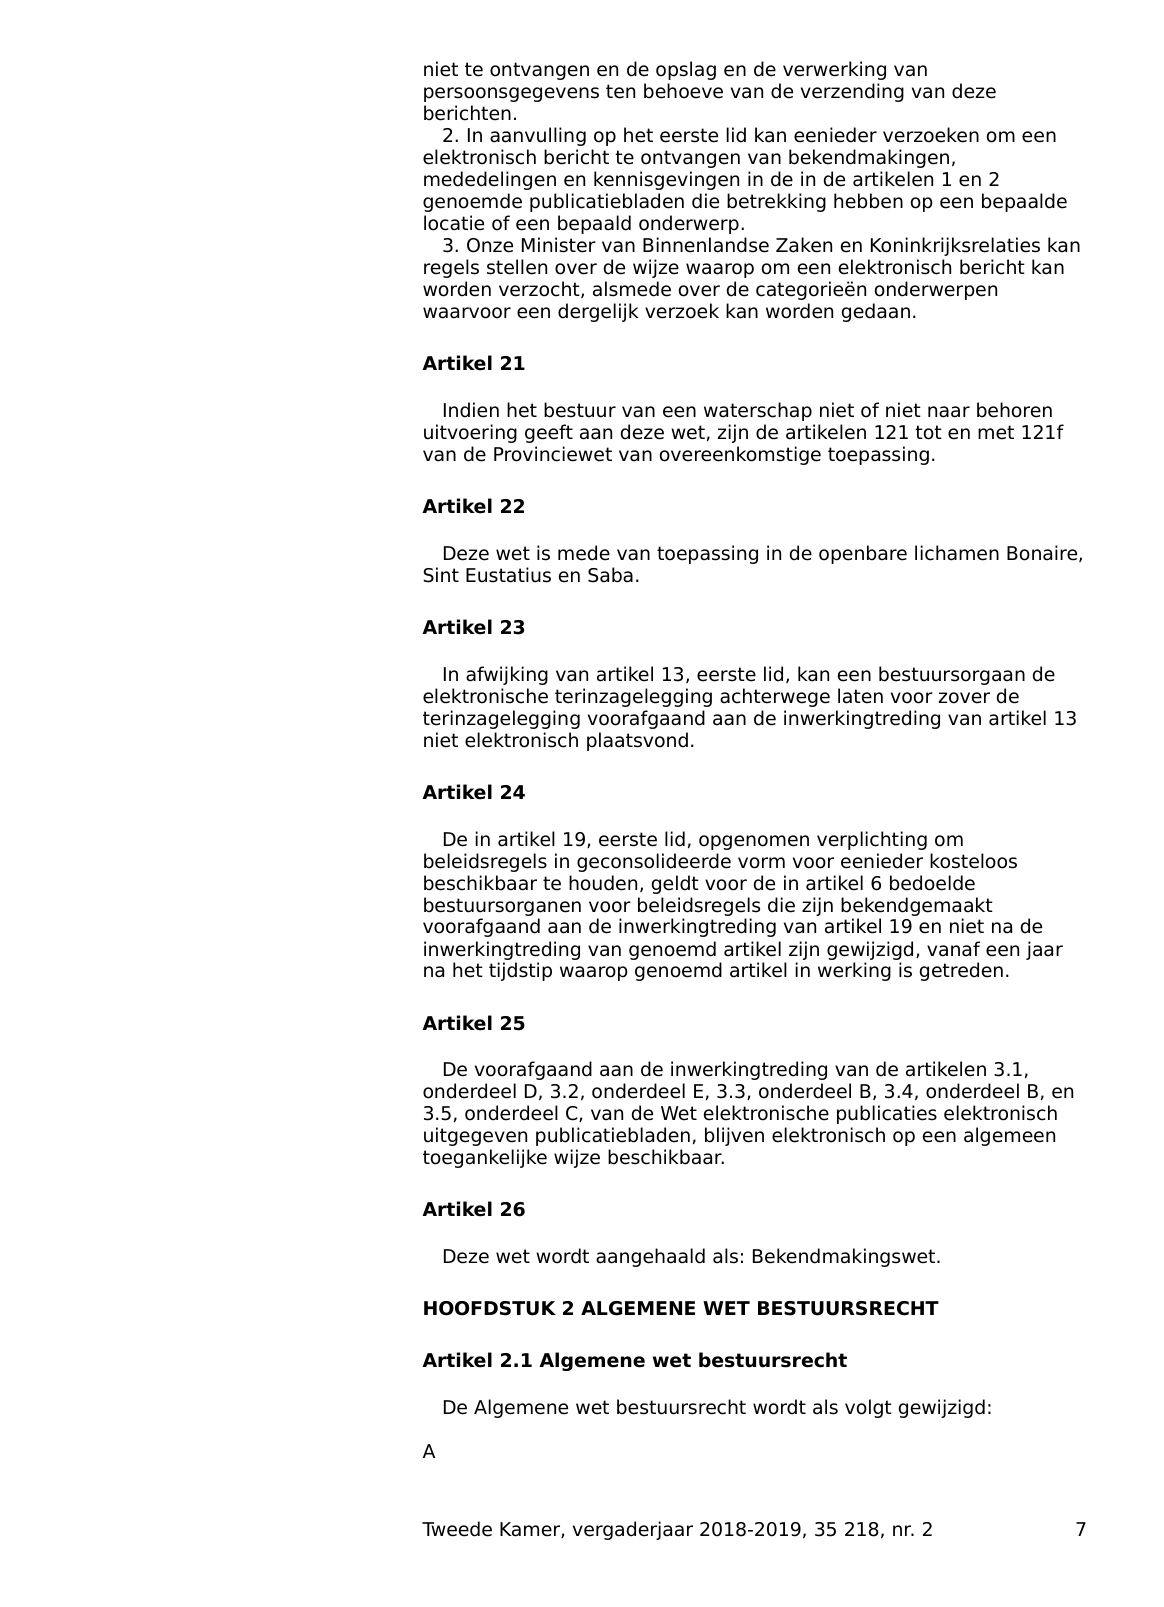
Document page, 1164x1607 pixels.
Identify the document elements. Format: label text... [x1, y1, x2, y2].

subtitle Artikel 23 [422, 617, 1087, 639]
text In afwijking van artikel 13, eerste lid, kan een bestuursorgaan de elektronische terinzagelegging achterwege laten voor zover de terinzagelegging voorafgaand aan de inwerkingtreding van artikel 13 niet elektronisch plaatsvond. [422, 664, 1087, 752]
text Deze wet wordt aangehaald als: Bekendmakingswet. [422, 1246, 1087, 1268]
text A [422, 1441, 1087, 1463]
text Indien het bestuur van een waterschap niet of niet naar behoren uitvoering geeft aan deze wet, zijn de artikelen 121 tot en met 121f van de Provinciewet van overeenkomstige toepassing. [422, 400, 1087, 466]
text De voorafgaand aan de inwerkingtreding van de artikelen 3.1, onderdeel D, 3.2, onderdeel E, 3.3, onderdeel B, 3.4, onderdeel B, en 3.5, onderdeel C, van de Wet elektronische publicaties elektronisch uitgegeven publicatiebladen, blijven elektronisch op een algemeen toegankelijke wijze beschikbaar. [422, 1059, 1087, 1169]
subtitle Artikel 25 [422, 1012, 1087, 1034]
text niet te ontvangen en de opslag en de verwerking van persoonsgegevens ten behoeve van de verzending van deze berichten. [422, 59, 1087, 125]
text 2. In aanvulling op het eerste lid kan eenieder verzoeken om een elektronisch bericht te ontvangen van bekendmakingen, mededelingen en kennisgevingen in de in de artikelen 1 en 2 genoemde publicatiebladen die betrekking hebben op een bepaalde locatie of een bepaald onderwerp. [422, 125, 1087, 235]
subtitle Artikel 24 [422, 782, 1087, 803]
subtitle Artikel 21 [422, 353, 1087, 375]
subtitle Artikel 2.1 Algemene wet bestuursrecht [422, 1350, 1087, 1372]
subtitle Artikel 22 [422, 496, 1087, 518]
text 3. Onze Minister van Binnenlandse Zaken en Koninkrijksrelaties kan regels stellen over de wijze waarop om een elektronisch bericht kan worden verzocht, alsmede over de categorieën onderwerpen waarvoor een dergelijk verzoek kan worden gedaan. [422, 235, 1087, 323]
subtitle Artikel 26 [422, 1199, 1087, 1221]
text Deze wet is mede van toepassing in de openbare lichamen Bonaire, Sint Eustatius en Saba. [422, 543, 1087, 587]
text De in artikel 19, eerste lid, opgenomen verplichting om beleidsregels in geconsolideerde vorm voor eenieder kosteloos beschikbaar te houden, geldt voor de in artikel 6 bedoelde bestuursorganen voor beleidsregels die zijn bekendgemaakt voorafgaand aan de inwerkingtreding van artikel 19 en niet na de inwerkingtreding van genoemd artikel zijn gewijzigd, vanaf een jaar na het tijdstip waarop genoemd artikel in werking is getreden. [422, 828, 1087, 982]
subtitle HOOFDSTUK 2 ALGEMENE WET BESTUURSRECHT [422, 1298, 1087, 1320]
text De Algemene wet bestuursrecht wordt als volgt gewijzigd: [422, 1397, 1087, 1419]
